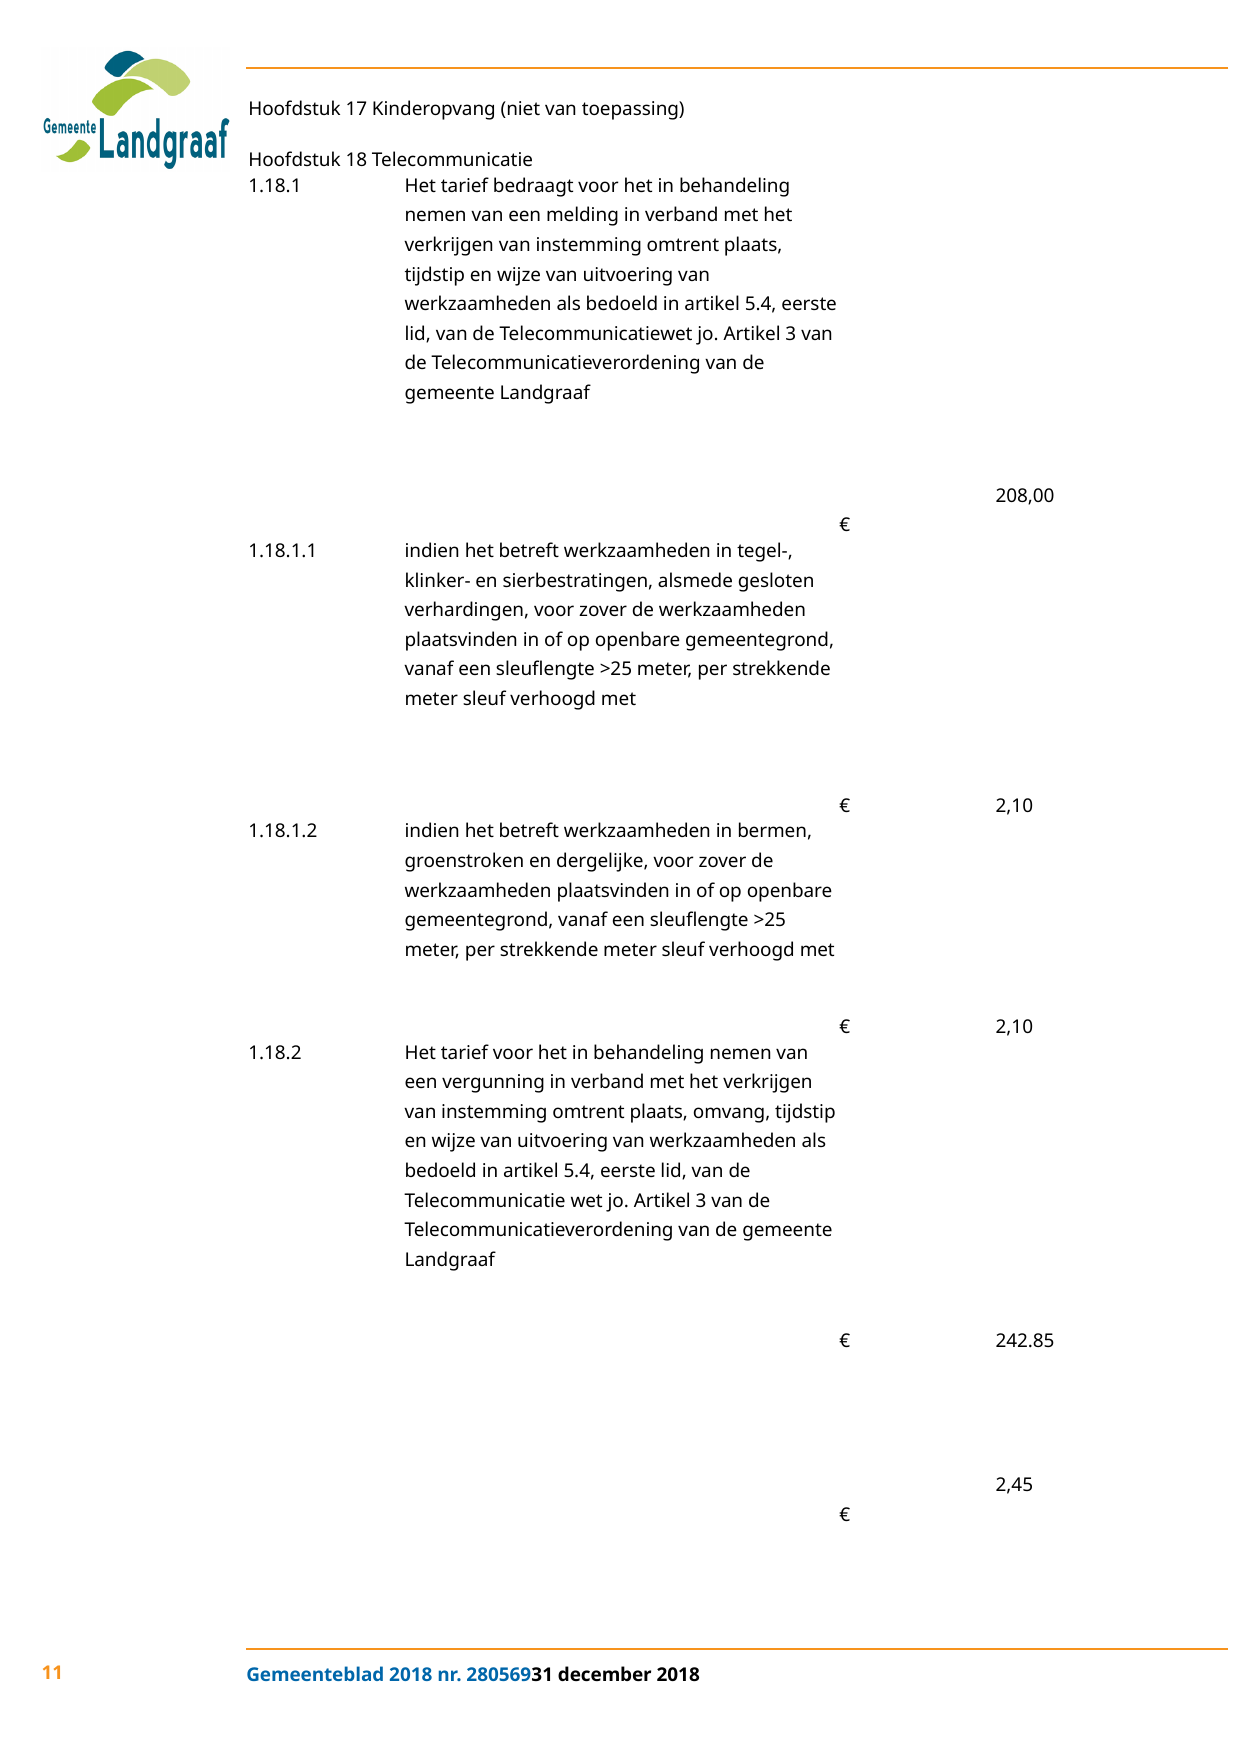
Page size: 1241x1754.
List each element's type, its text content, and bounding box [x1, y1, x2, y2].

table_cell [248, 1013, 404, 1039]
table_cell [995, 988, 1152, 1013]
picture [41, 47, 231, 172]
table_cell 2,10 [995, 1013, 1152, 1039]
table_cell [839, 146, 995, 172]
table_cell [995, 95, 1152, 121]
table_cell [995, 537, 1152, 711]
table_cell [839, 405, 995, 431]
table_cell [248, 482, 404, 537]
table_cell [248, 456, 404, 482]
table_cell [404, 988, 839, 1013]
table_cell Het tarief bedraagt voor het in behandeling nemen van een melding in verband met het verkrijgen van instemming omtrent plaats, tijdstip en wijze van uitvoering van werkzaamheden als bedoeld in artikel 5.4, eerste lid, van de Telecommunicatiewet jo. Artikel 3 van de Telecommunicatieverordening van de gemeente Landgraaf [404, 172, 839, 405]
table_cell [248, 431, 404, 456]
table_cell indien het betreft werkzaamheden in tegel-, klinker- en sierbestratingen, alsmede gesloten verhardingen, voor zover de werkzaamheden plaatsvinden in of op openbare gemeentegrond, vanaf een sleuflengte >25 meter, per strekkende meter sleuf verhoogd met [404, 537, 839, 711]
table_cell [839, 456, 995, 482]
table_cell € [839, 763, 995, 818]
table_cell [839, 537, 995, 711]
table_cell [404, 1298, 839, 1353]
table_cell [248, 121, 839, 146]
table_cell 1.18.2 [248, 1039, 404, 1272]
table_cell [839, 95, 995, 121]
table_cell € [839, 482, 995, 537]
table_cell [995, 121, 1152, 146]
table_cell [404, 711, 839, 737]
table_cell [995, 711, 1152, 737]
table_cell [248, 763, 404, 818]
table_cell [839, 962, 995, 987]
table_cell 2,10 [995, 763, 1152, 818]
table_cell [248, 711, 404, 737]
table_cell [248, 737, 404, 762]
table_cell indien het betreft werkzaamheden in bermen, groenstroken en dergelijke, voor zover de werkzaamheden plaatsvinden in of op openbare gemeentegrond, vanaf een sleuflengte >25 meter, per strekkende meter sleuf verhoogd met [404, 818, 839, 962]
table_cell [995, 146, 1152, 172]
table_cell [839, 818, 995, 962]
table_cell [995, 818, 1152, 962]
table_cell [248, 405, 404, 431]
table_cell [404, 431, 839, 456]
table_cell [839, 172, 995, 405]
table_cell [839, 1039, 995, 1272]
table_cell [839, 737, 995, 762]
table_cell 2,45 [995, 1353, 1152, 1586]
table_cell [404, 737, 839, 762]
table_cell [995, 431, 1152, 456]
table_cell [248, 962, 404, 987]
table_cell [995, 1272, 1152, 1297]
table_cell Hoofdstuk 18 Telecommunicatie [248, 146, 839, 172]
table_cell [248, 988, 404, 1013]
table_cell [404, 1272, 839, 1297]
table_cell [839, 1272, 995, 1297]
table_cell [995, 172, 1152, 405]
table_cell [404, 763, 839, 818]
table_cell [839, 431, 995, 456]
table_cell [839, 988, 995, 1013]
table_cell [995, 962, 1152, 987]
table_cell [404, 456, 839, 482]
table_cell [839, 121, 995, 146]
table_cell [995, 456, 1152, 482]
table_cell € [839, 1013, 995, 1039]
table_cell 1.18.1.1 [248, 537, 404, 711]
table_cell 1.18.1 [248, 172, 404, 405]
table_cell 1.18.1.2 [248, 818, 404, 962]
table_cell [404, 962, 839, 987]
table_cell [404, 1013, 839, 1039]
table_cell [248, 1298, 404, 1353]
table_cell [995, 1039, 1152, 1272]
table_cell [404, 482, 839, 537]
table_cell [248, 1353, 839, 1586]
table_cell € [839, 1353, 995, 1586]
table_cell 208,00 [995, 482, 1152, 537]
table_cell [995, 737, 1152, 762]
table_cell [248, 1272, 404, 1297]
table_cell € [839, 1298, 995, 1353]
table_cell [404, 405, 839, 431]
table_cell [839, 711, 995, 737]
table_cell Het tarief voor het in behandeling nemen van een vergunning in verband met het verkrijgen van instemming omtrent plaats, omvang, tijdstip en wijze van uitvoering van werkzaamheden als bedoeld in artikel 5.4, eerste lid, van de Telecommunicatie wet jo. Artikel 3 van de Telecommunicatieverordening van de gemeente Landgraaf [404, 1039, 839, 1272]
table_cell Hoofdstuk 17 Kinderopvang (niet van toepassing) [248, 95, 839, 121]
table_cell [995, 405, 1152, 431]
table_cell 242.85 [995, 1298, 1152, 1353]
